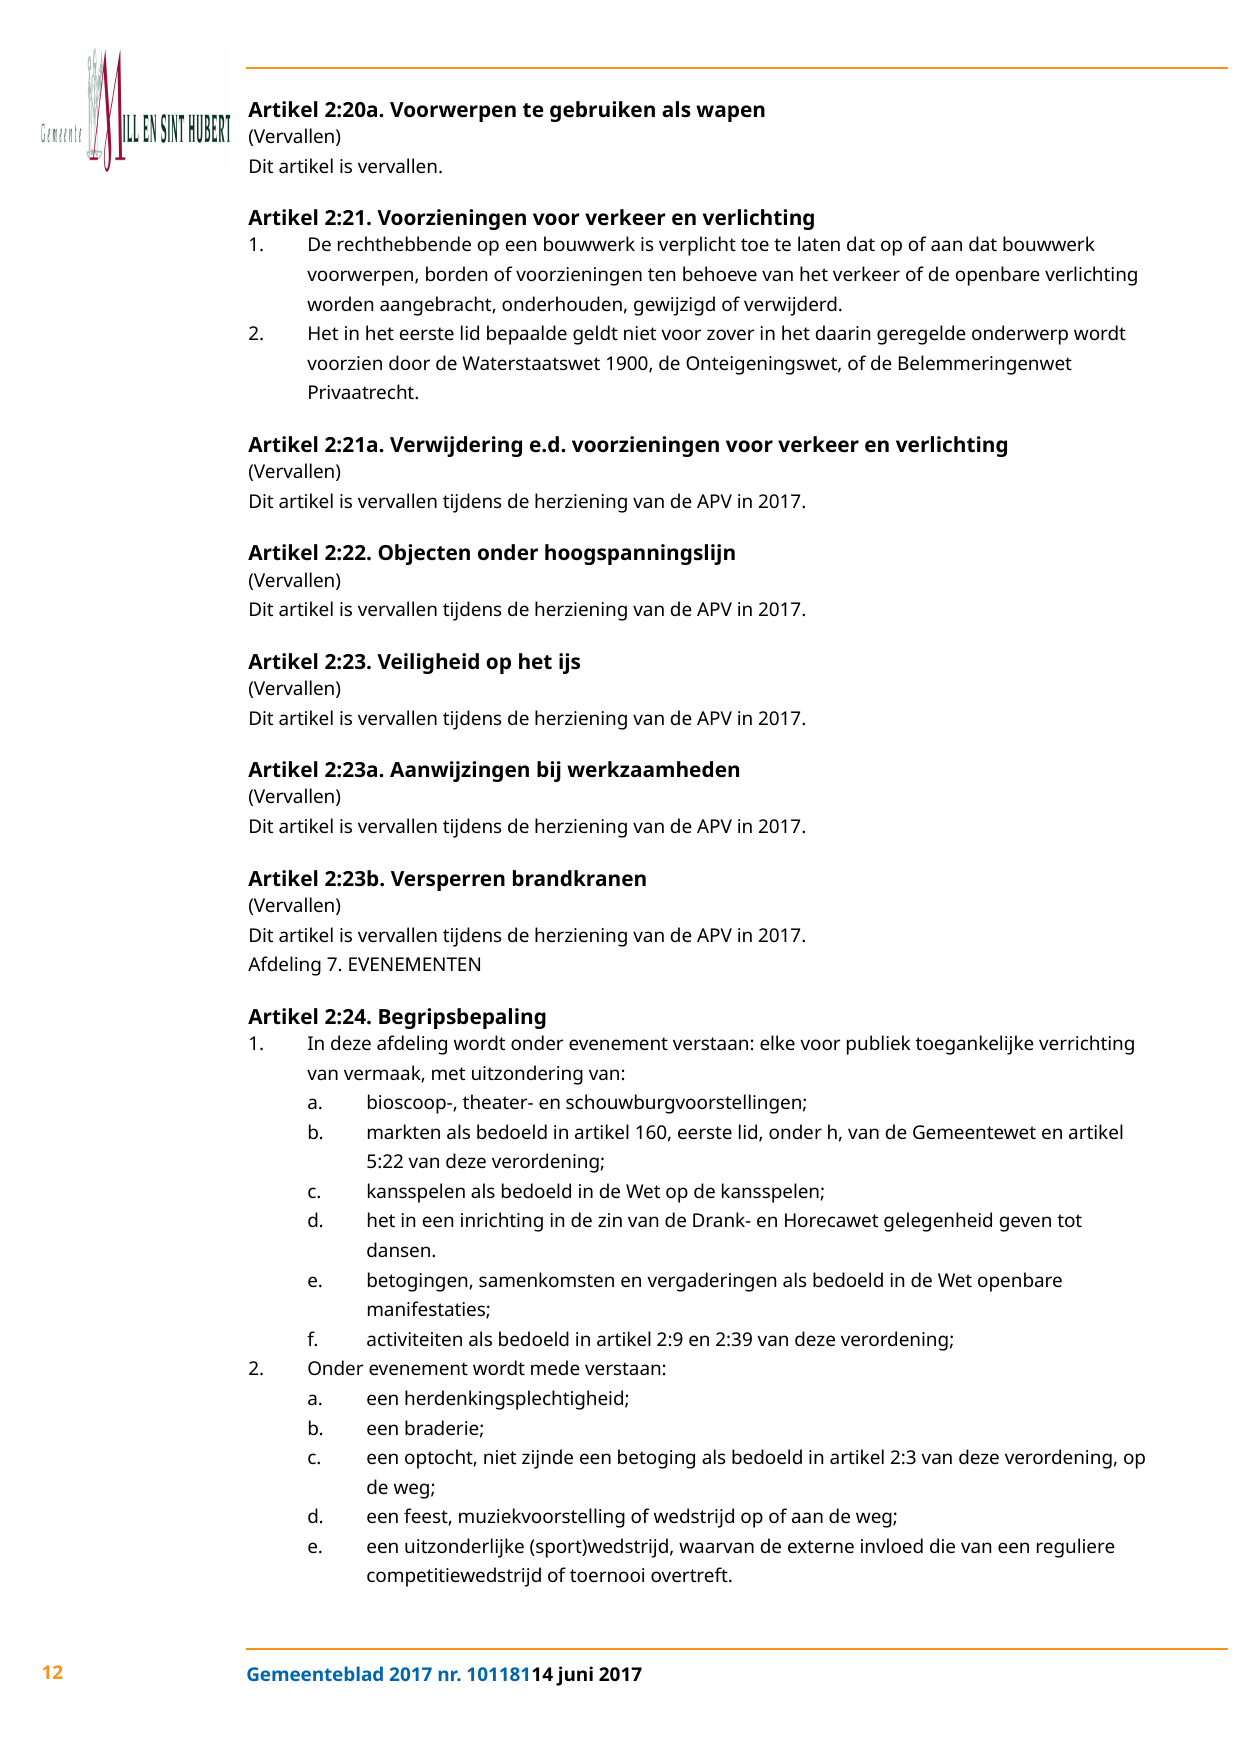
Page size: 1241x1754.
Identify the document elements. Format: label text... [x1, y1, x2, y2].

text Artikel 2:22. Objecten onder hoogspanningslijn [248, 538, 1152, 567]
picture [41, 47, 231, 172]
text Dit artikel is vervallen tijdens de herziening van de APV in 2017. [248, 596, 1152, 622]
text Dit artikel is vervallen tijdens de herziening van de APV in 2017. [248, 488, 1152, 514]
text Afdeling 7. EVENEMENTEN [248, 951, 1152, 977]
text Dit artikel is vervallen tijdens de herziening van de APV in 2017. [248, 922, 1152, 947]
text Artikel 2:21a. Verwijdering e.d. voorzieningen voor verkeer en verlichting [248, 430, 1152, 458]
list een braderie; [307, 1415, 1152, 1441]
text (Vervallen) [248, 123, 1152, 149]
text Artikel 2:24. Begripsbepaling [248, 1002, 1152, 1030]
text Artikel 2:23. Veiligheid op het ijs [248, 647, 1152, 675]
list het in een inrichting in de zin van de Drank- en Horecawet gelegenheid geven tot dansen. [307, 1208, 1152, 1263]
text (Vervallen) [248, 458, 1152, 484]
text Artikel 2:23b. Versperren brandkranen [248, 864, 1152, 892]
text (Vervallen) [248, 784, 1152, 809]
list bioscoop-, theater- en schouwburgvoorstellingen; [307, 1089, 1152, 1115]
list betogingen, samenkomsten en vergaderingen als bedoeld in de Wet openbare manifestaties; [307, 1267, 1152, 1322]
list een uitzonderlijke (sport)wedstrijd, waarvan de externe invloed die van een reguliere competitiewedstrijd of toernooi overtreft. [307, 1533, 1152, 1588]
text Artikel 2:21. Voorzieningen voor verkeer en verlichting [248, 203, 1152, 232]
list markten als bedoeld in artikel 160, eerste lid, onder h, van de Gemeentewet en artikel 5:22 van deze verordening; [307, 1119, 1152, 1174]
text (Vervallen) [248, 675, 1152, 701]
list In deze afdeling wordt onder evenement verstaan: elke voor publiek toegankelijke verrichting van vermaak, met uitzondering van: [248, 1030, 1152, 1086]
text Artikel 2:20a. Voorwerpen te gebruiken als wapen [248, 95, 1152, 123]
text Dit artikel is vervallen. [248, 153, 1152, 178]
list een herdenkingsplechtigheid; [307, 1385, 1152, 1411]
text Artikel 2:23a. Aanwijzingen bij werkzaamheden [248, 755, 1152, 784]
list een optocht, niet zijnde een betoging als bedoeld in artikel 2:3 van deze verordening, op de weg; [307, 1444, 1152, 1500]
text Dit artikel is vervallen tijdens de herziening van de APV in 2017. [248, 705, 1152, 731]
list Het in het eerste lid bepaalde geldt niet voor zover in het daarin geregelde onderwerp wordt voorzien door de Waterstaatswet 1900, de Onteigeningswet, of de Belemmeringenwet Privaatrecht. [248, 320, 1152, 405]
text (Vervallen) [248, 567, 1152, 593]
text Dit artikel is vervallen tijdens de herziening van de APV in 2017. [248, 813, 1152, 839]
list De rechthebbende op een bouwwerk is verplicht toe te laten dat op of aan dat bouwwerk voorwerpen, borden of voorzieningen ten behoeve van het verkeer of de openbare verlichting worden aangebracht, onderhouden, gewijzigd of verwijderd. [248, 232, 1152, 317]
list een feest, muziekvoorstelling of wedstrijd op of aan de weg; [307, 1503, 1152, 1529]
list Onder evenement wordt mede verstaan: [248, 1356, 1152, 1381]
list activiteiten als bedoeld in artikel 2:9 en 2:39 van deze verordening; [307, 1326, 1152, 1352]
text (Vervallen) [248, 892, 1152, 918]
list kansspelen als bedoeld in de Wet op de kansspelen; [307, 1178, 1152, 1204]
